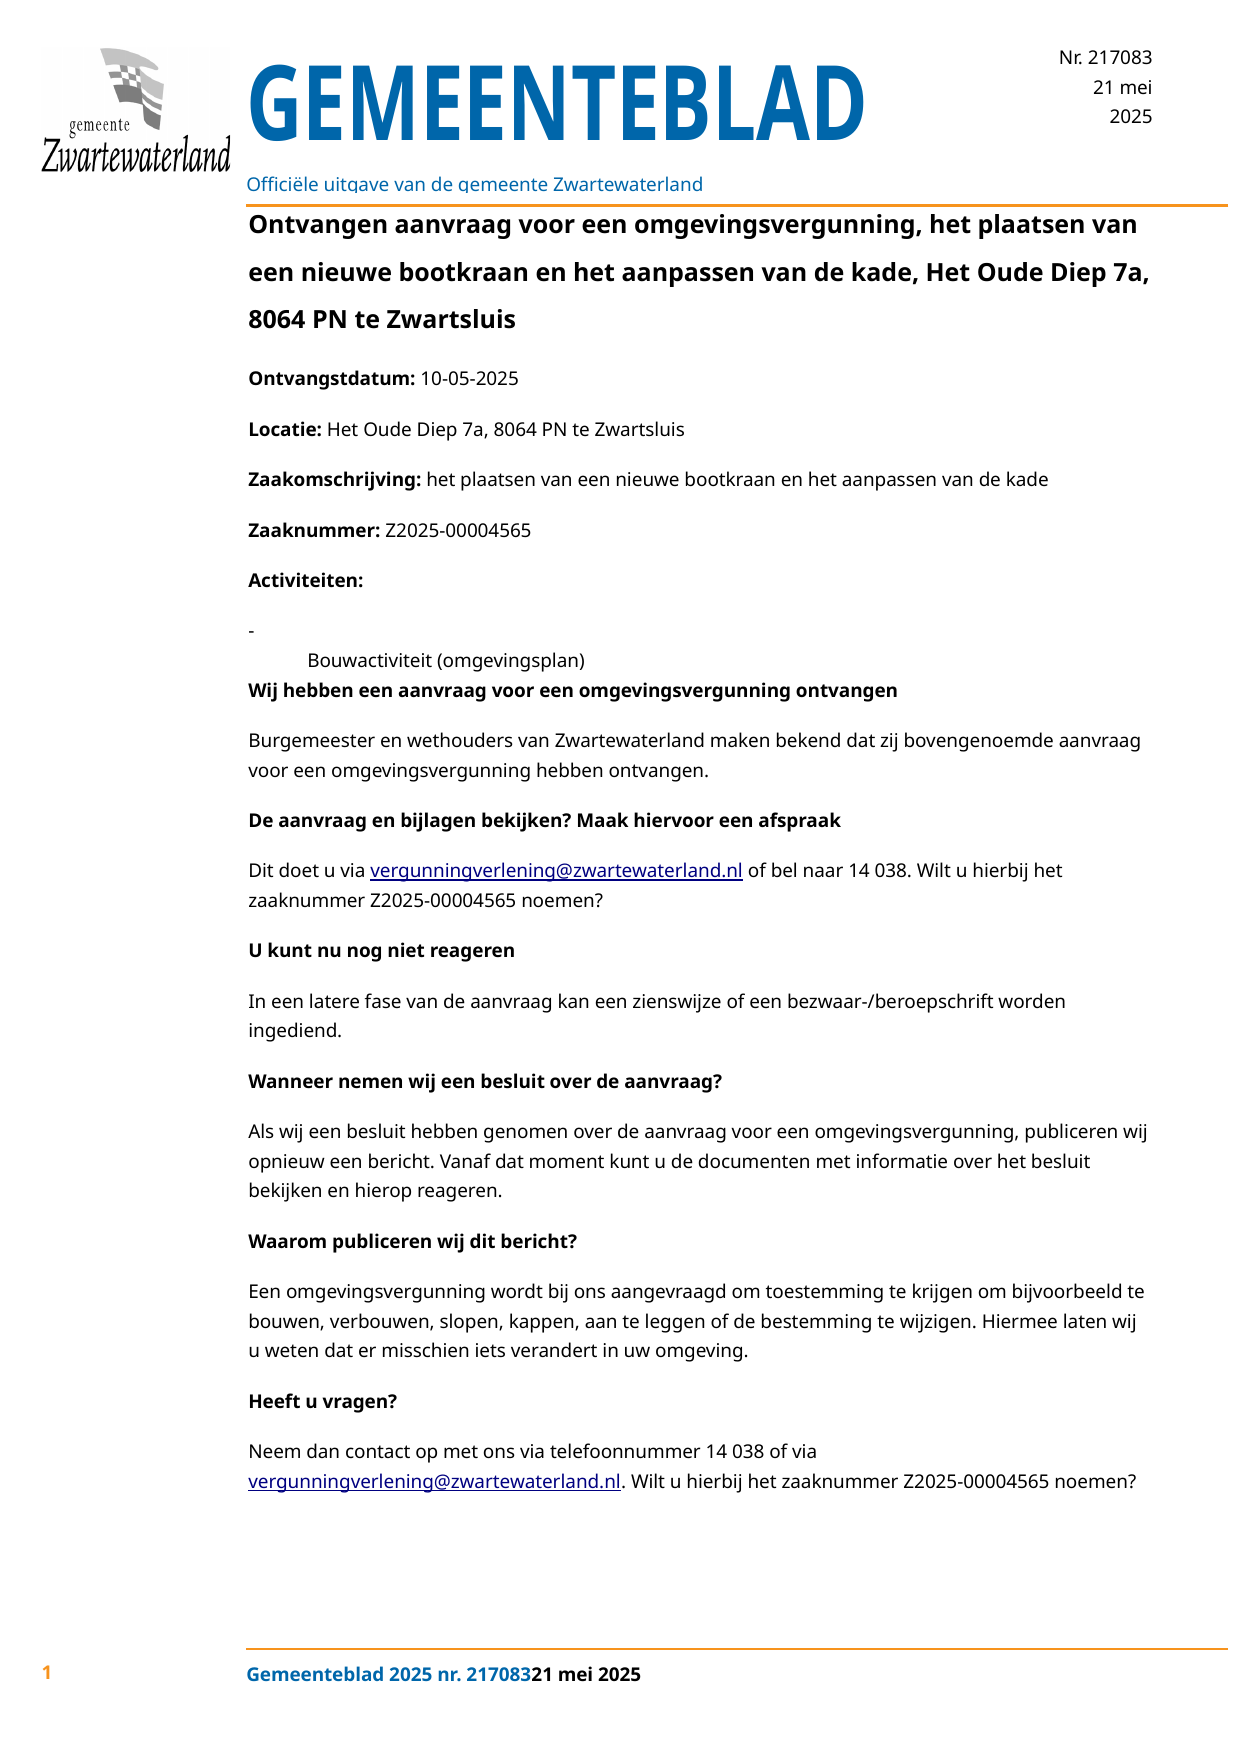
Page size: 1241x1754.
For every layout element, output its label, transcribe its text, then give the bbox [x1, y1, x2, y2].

text Heeft u vragen? [248, 1388, 1152, 1414]
text Zaakomschrijving: het plaatsen van een nieuwe bootkraan en het aanpassen van de kade [248, 466, 1152, 492]
text Burgemeester en wethouders van Zwartewaterland maken bekend dat zij bovengenoemde aanvraag voor een omgevingsvergunning hebben ontvangen. [248, 727, 1152, 782]
text Wij hebben een aanvraag voor een omgevingsvergunning ontvangen [248, 677, 1152, 702]
text Zaaknummer: Z2025-00004565 [248, 517, 1152, 542]
text Ontvangen aanvraag voor een omgevingsvergunning, het plaatsen van een nieuwe bootkraan en het aanpassen van de kade, Het Oude Diep 7a, 8064 PN te Zwartsluis [248, 207, 1152, 336]
text Locatie: Het Oude Diep 7a, 8064 PN te Zwartsluis [248, 416, 1152, 442]
text Wanneer nemen wij een besluit over de aanvraag? [248, 1068, 1152, 1094]
text Activiteiten: [248, 567, 1152, 593]
text Neem dan contact op met ons via telefoonnummer 14 038 of via vergunningverlening@zwartewaterland.nl. Wilt u hierbij het zaaknummer Z2025-00004565 noemen? [248, 1438, 1152, 1494]
text Als wij een besluit hebben genomen over de aanvraag voor een omgevingsvergunning, publiceren wij opnieuw een bericht. Vanaf dat moment kunt u de documenten met informatie over het besluit bekijken en hierop reageren. [248, 1118, 1152, 1203]
list Bouwactiviteit (omgevingsplan) [248, 647, 1152, 673]
picture [41, 47, 231, 172]
text Waarom publiceren wij dit bericht? [248, 1228, 1152, 1254]
text De aanvraag en bijlagen bekijken? Maak hiervoor een afspraak [248, 807, 1152, 833]
text Dit doet u via vergunningverlening@zwartewaterland.nl of bel naar 14 038. Wilt u hierbij het zaaknummer Z2025-00004565 noemen? [248, 858, 1152, 913]
text Ontvangstdatum: 10-05-2025 [248, 366, 1152, 391]
text Een omgevingsvergunning wordt bij ons aangevraagd om toestemming te krijgen om bijvoorbeeld te bouwen, verbouwen, slopen, kappen, aan te leggen of de bestemming te wijzigen. Hiermee laten wij u weten dat er misschien iets verandert in uw omgeving. [248, 1278, 1152, 1363]
text In een latere fase van de aanvraag kan een zienswijze of een bezwaar-/beroepschrift worden ingediend. [248, 988, 1152, 1043]
text U kunt nu nog niet reageren [248, 938, 1152, 963]
